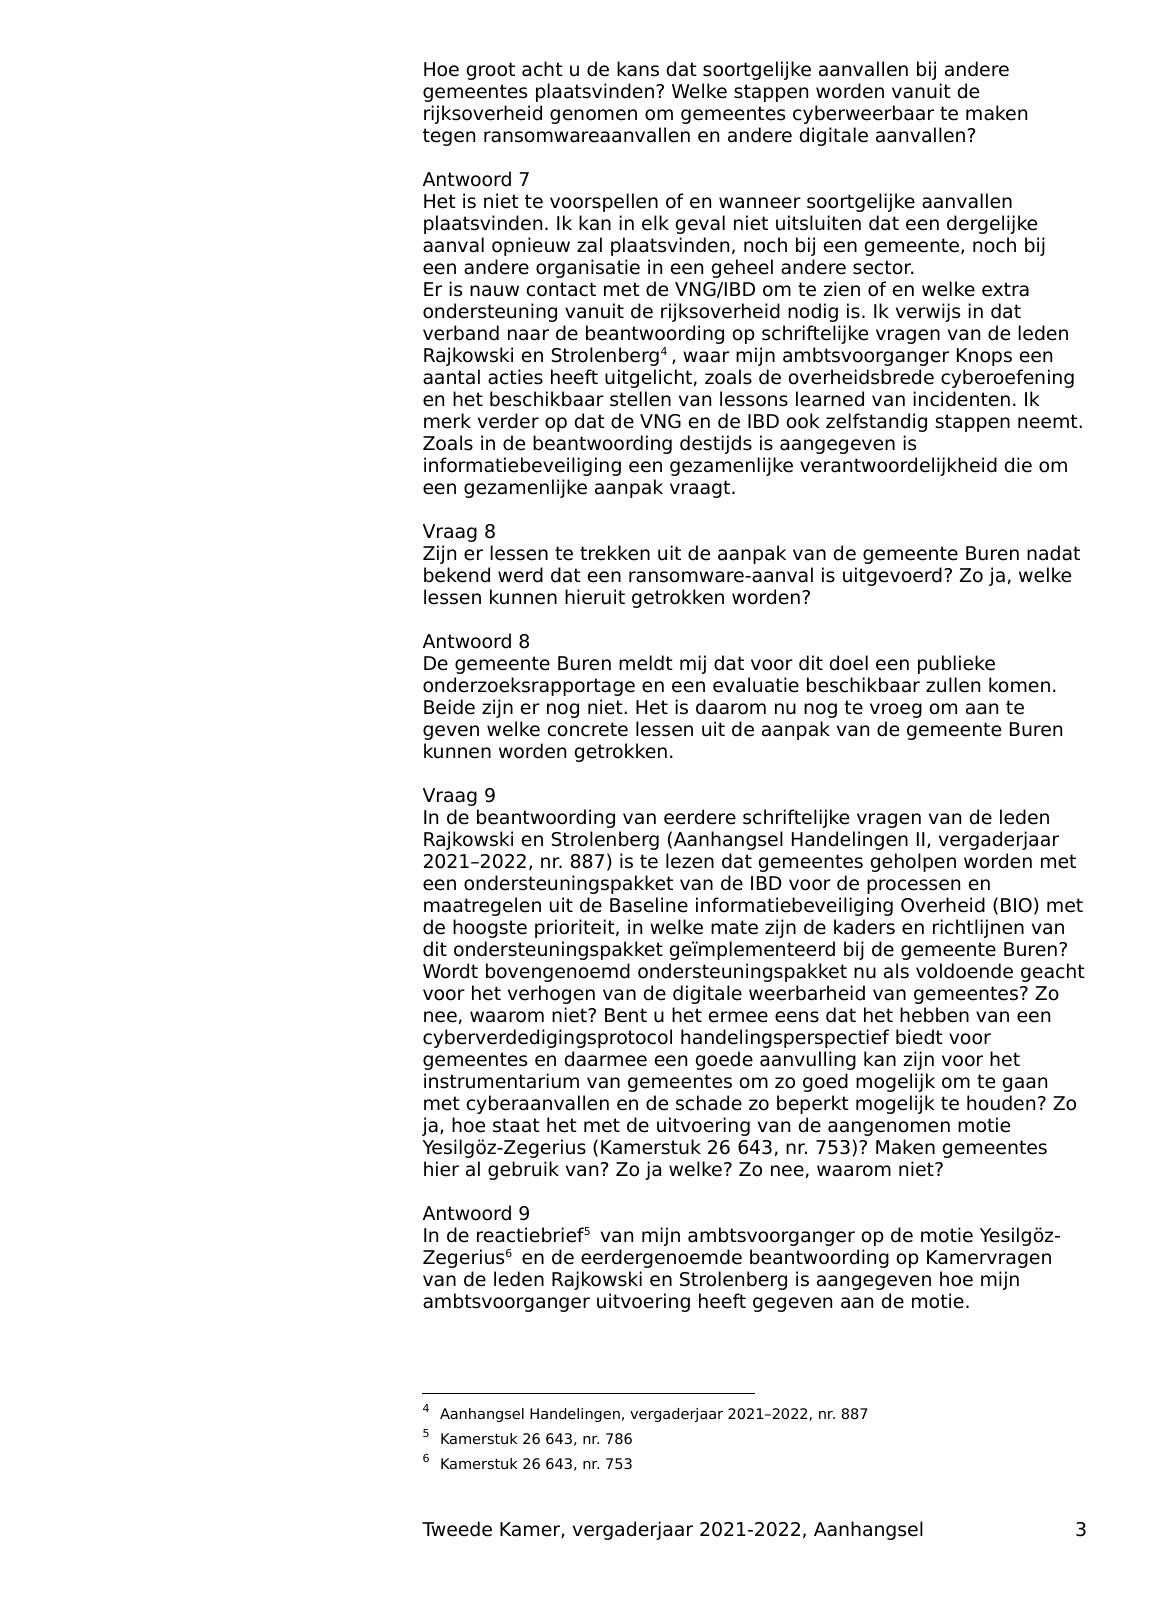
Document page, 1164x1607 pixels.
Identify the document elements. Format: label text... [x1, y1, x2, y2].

text In de beantwoording van eerdere schriftelijke vragen van de leden Rajkowski en Strolenberg (Aanhangsel Handelingen II, vergaderjaar 2021–2022, nr. 887) is te lezen dat gemeentes geholpen worden met een ondersteuningspakket van de IBD voor de processen en maatregelen uit de Baseline informatiebeveiliging Overheid (BIO) met de hoogste prioriteit, in welke mate zijn de kaders en richtlijnen van dit ondersteuningspakket geïmplementeerd bij de gemeente Buren? Wordt bovengenoemd ondersteuningspakket nu als voldoende geacht voor het verhogen van de digitale weerbarheid van gemeentes? Zo nee, waarom niet? Bent u het ermee eens dat het hebben van een cyberverdedigingsprotocol handelingsperspectief biedt voor gemeentes en daarmee een goede aanvulling kan zijn voor het instrumentarium van gemeentes om zo goed mogelijk om te gaan met cyberaanvallen en de schade zo beperkt mogelijk te houden? Zo ja, hoe staat het met de uitvoering van de aangenomen motie Yesilgöz-Zegerius (Kamerstuk 26 643, nr. 753)? Maken gemeentes hier al gebruik van? Zo ja welke? Zo nee, waarom niet? [422, 807, 1087, 1181]
text Antwoord 9 [422, 1203, 1087, 1225]
text Zijn er lessen te trekken uit de aanpak van de gemeente Buren nadat bekend werd dat een ransomware-aanval is uitgevoerd? Zo ja, welke lessen kunnen hieruit getrokken worden? [422, 543, 1087, 609]
text Het is niet te voorspellen of en wanneer soortgelijke aanvallen plaatsvinden. Ik kan in elk geval niet uitsluiten dat een dergelijke aanval opnieuw zal plaatsvinden, noch bij een gemeente, noch bij een andere organisatie in een geheel andere sector. [422, 191, 1087, 279]
text De gemeente Buren meldt mij dat voor dit doel een publieke onderzoeksrapportage en een evaluatie beschikbaar zullen komen. Beide zijn er nog niet. Het is daarom nu nog te vroeg om aan te geven welke concrete lessen uit de aanpak van de gemeente Buren kunnen worden getrokken. [422, 653, 1087, 763]
text Vraag 9 [422, 785, 1087, 807]
text Antwoord 8 [422, 631, 1087, 653]
text Antwoord 7 [422, 169, 1087, 191]
text Kamerstuk 26 643, nr. 753 [422, 1452, 1087, 1474]
text Vraag 8 [422, 521, 1087, 543]
text Kamerstuk 26 643, nr. 786 [422, 1427, 1087, 1449]
text In de reactiebrief van mijn ambtsvoorganger op de motie Yesilgöz-Zegerius en de eerdergenoemde beantwoording op Kamervragen van de leden Rajkowski en Strolenberg is aangegeven hoe mijn ambtsvoorganger uitvoering heeft gegeven aan de motie. [422, 1225, 1087, 1313]
text Aanhangsel Handelingen, vergaderjaar 2021–2022, nr. 887 [422, 1402, 1087, 1424]
text Er is nauw contact met de VNG/IBD om te zien of en welke extra ondersteuning vanuit de rijksoverheid nodig is. Ik verwijs in dat verband naar de beantwoording op schriftelijke vragen van de leden Rajkowski en Strolenberg, waar mijn ambtsvoorganger Knops een aantal acties heeft uitgelicht, zoals de overheidsbrede cyberoefening en het beschikbaar stellen van lessons learned van incidenten. Ik merk verder op dat de VNG en de IBD ook zelfstandig stappen neemt. Zoals in de beantwoording destijds is aangegeven is informatiebeveiliging een gezamenlijke verantwoordelijkheid die om een gezamenlijke aanpak vraagt. [422, 279, 1087, 499]
text Hoe groot acht u de kans dat soortgelijke aanvallen bij andere gemeentes plaatsvinden? Welke stappen worden vanuit de rijksoverheid genomen om gemeentes cyberweerbaar te maken tegen ransomwareaanvallen en andere digitale aanvallen? [422, 59, 1087, 147]
